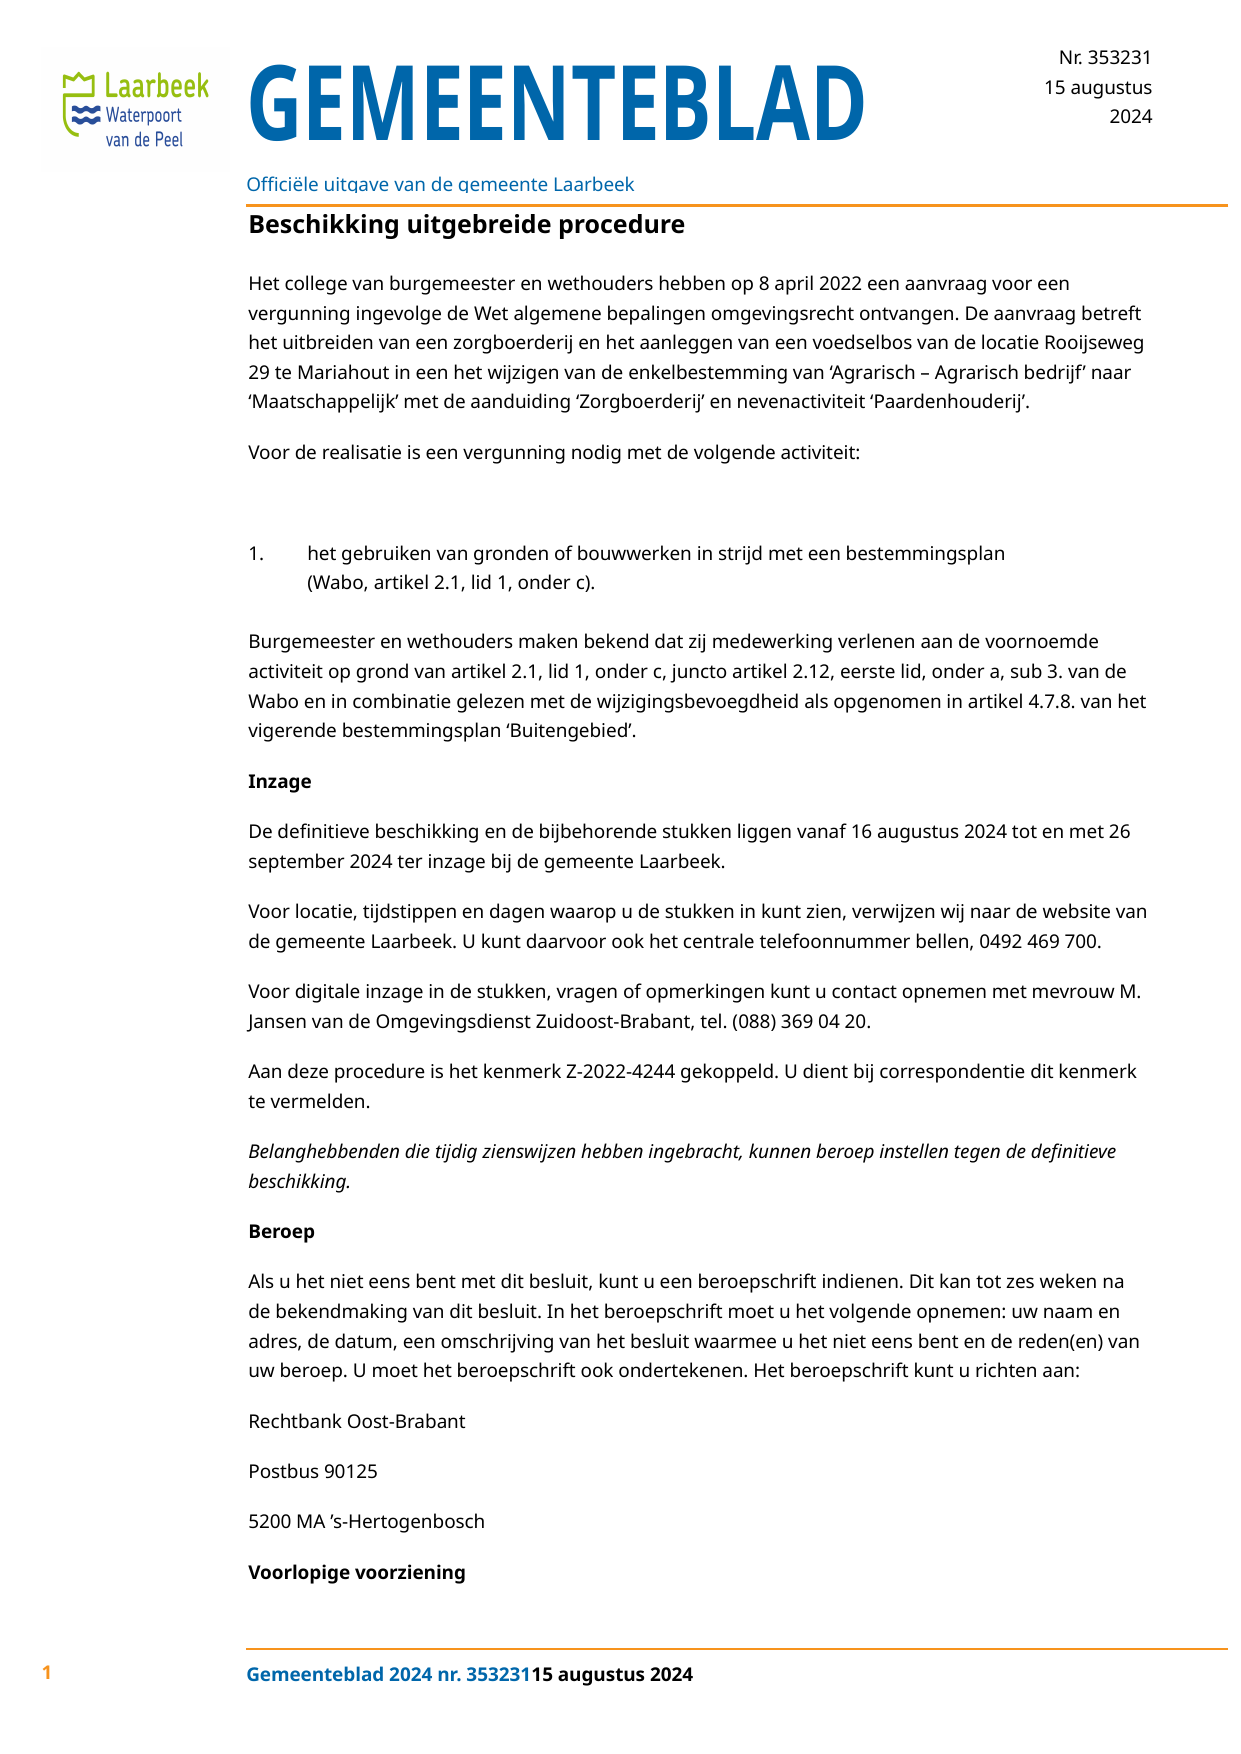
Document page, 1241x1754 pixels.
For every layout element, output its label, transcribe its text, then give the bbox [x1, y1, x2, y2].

text Als u het niet eens bent met dit besluit, kunt u een beroepschrift indienen. Dit kan tot zes weken na de bekendmaking van dit besluit. In het beroepschrift moet u het volgende opnemen: uw naam en adres, de datum, een omschrijving van het besluit waarmee u het niet eens bent en de reden(en) van uw beroep. U moet het beroepschrift ook ondertekenen. Het beroepschrift kunt u richten aan: [248, 1269, 1152, 1383]
text Inzage [248, 768, 1152, 793]
text Postbus 90125 [248, 1458, 1152, 1484]
text Belanghebbenden die tijdig zienswijzen hebben ingebracht, kunnen beroep instellen tegen de definitieve beschikking. [248, 1138, 1152, 1193]
list het gebruiken van gronden of bouwwerken in strijd met een bestemmingsplan (Wabo, artikel 2.1, lid 1, onder c). [248, 540, 1152, 595]
picture [41, 47, 231, 172]
text Voor de realisatie is een vergunning nodig met de volgende activiteit: [248, 439, 1152, 465]
text Voor locatie, tijdstippen en dagen waarop u de stukken in kunt zien, verwijzen wij naar de website van de gemeente Laarbeek. U kunt daarvoor ook het centrale telefoonnummer bellen, 0492 469 700. [248, 898, 1152, 953]
text Burgemeester en wethouders maken bekend dat zij medewerking verlenen aan de voornoemde activiteit op grond van artikel 2.1, lid 1, onder c, juncto artikel 2.12, eerste lid, onder a, sub 3. van de Wabo en in combinatie gelezen met de wijzigingsbevoegdheid als opgenomen in artikel 4.7.8. van het vigerende bestemmingsplan ‘Buitengebied’. [248, 629, 1152, 743]
text 5200 MA ’s-Hertogenbosch [248, 1509, 1152, 1534]
text Beschikking uitgebreide procedure [248, 207, 1152, 241]
text Het college van burgemeester en wethouders hebben op 8 april 2022 een aanvraag voor een vergunning ingevolge de Wet algemene bepalingen omgevingsrecht ontvangen. De aanvraag betreft het uitbreiden van een zorgboerderij en het aanleggen van een voedselbos van de locatie Rooijseweg 29 te Mariahout in een het wijzigen van de enkelbestemming van ‘Agrarisch – Agrarisch bedrijf’ naar ‘Maatschappelijk’ met de aanduiding ‘Zorgboerderij’ en nevenactiviteit ‘Paardenhouderij’. [248, 270, 1152, 414]
text De definitieve beschikking en de bijbehorende stukken liggen vanaf 16 augustus 2024 tot en met 26 september 2024 ter inzage bij de gemeente Laarbeek. [248, 818, 1152, 873]
text Voorlopige voorziening [248, 1559, 1152, 1585]
text Beroep [248, 1218, 1152, 1244]
text Voor digitale inzage in de stukken, vragen of opmerkingen kunt u contact opnemen met mevrouw M. Jansen van de Omgevingsdienst Zuidoost-Brabant, tel. (088) 369 04 20. [248, 978, 1152, 1033]
text Aan deze procedure is het kenmerk Z-2022-4244 gekoppeld. U dient bij correspondentie dit kenmerk te vermelden. [248, 1058, 1152, 1113]
text Rechtbank Oost-Brabant [248, 1408, 1152, 1433]
